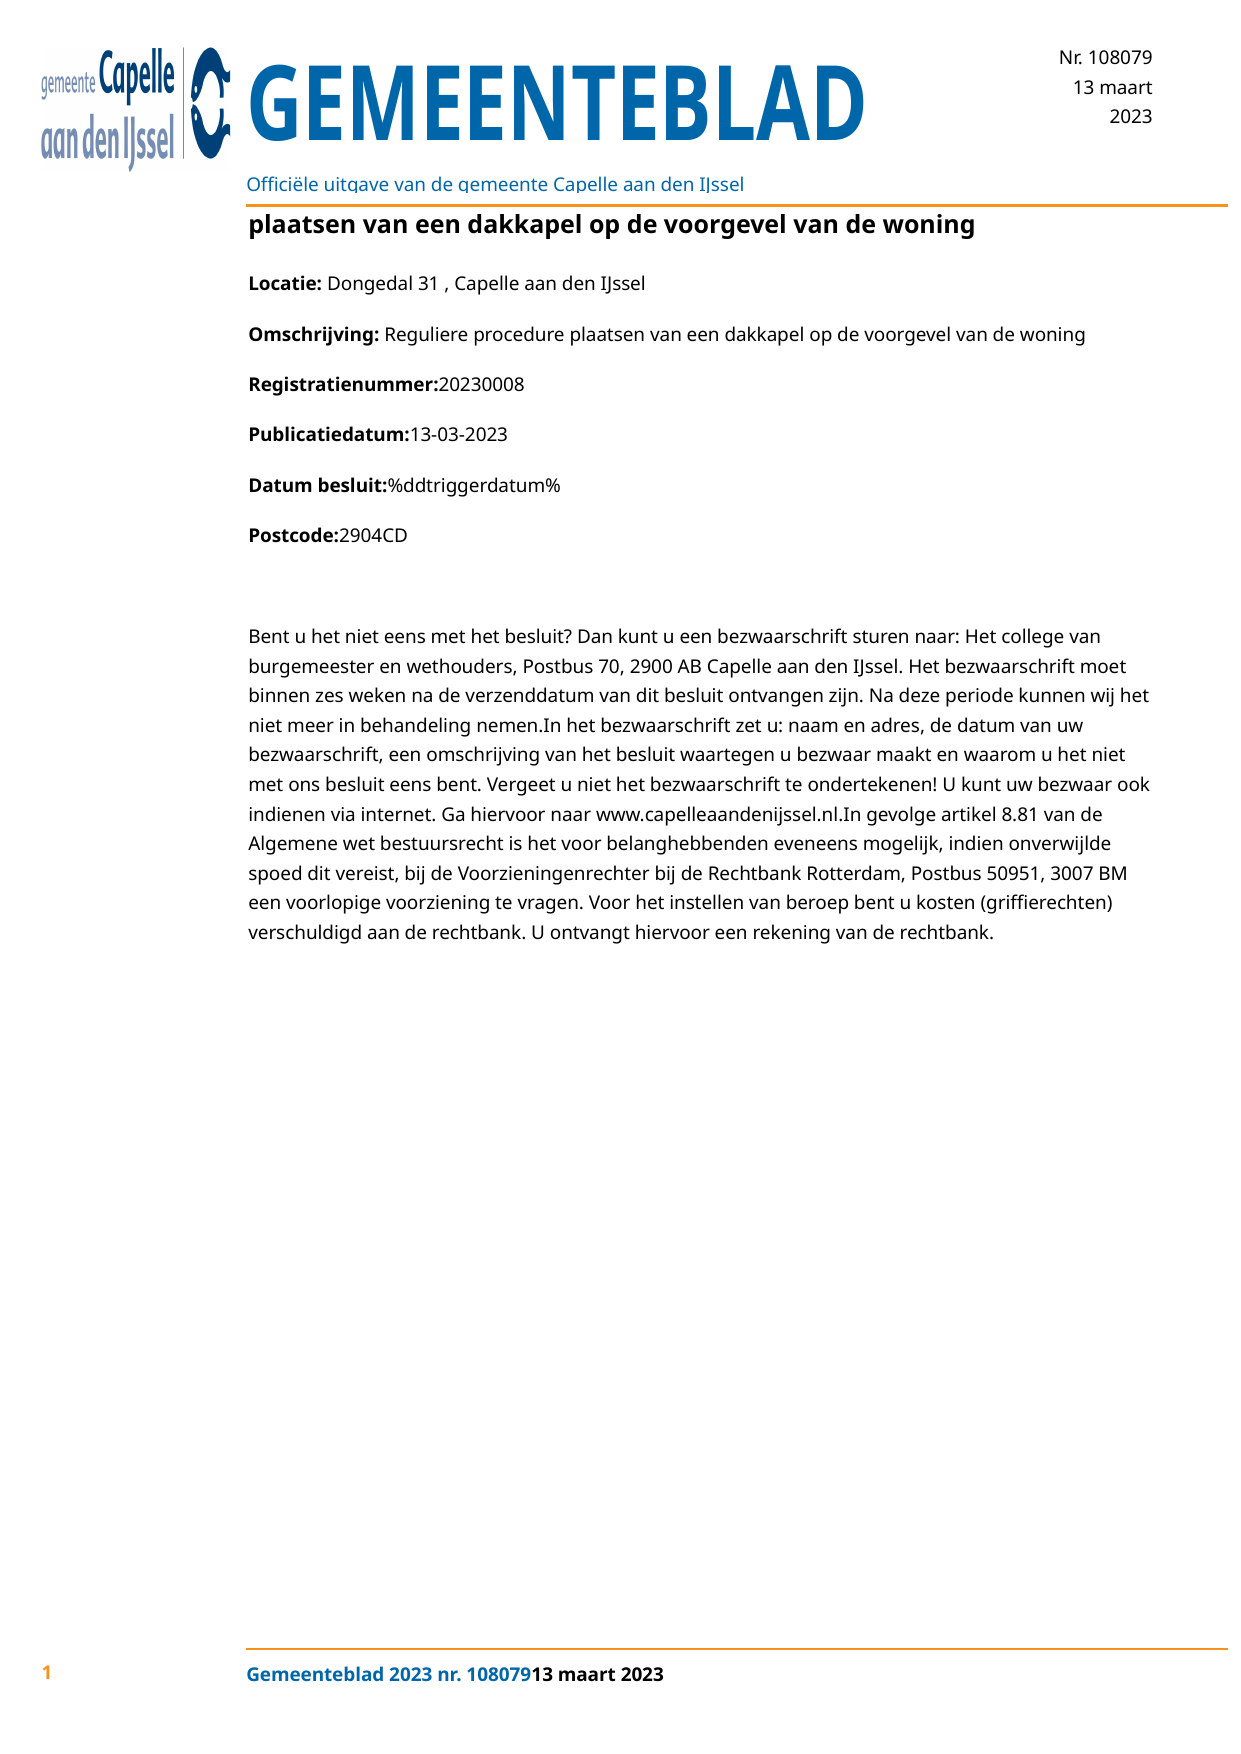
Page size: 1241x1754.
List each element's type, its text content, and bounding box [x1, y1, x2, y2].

text plaatsen van een dakkapel op de voorgevel van de woning [248, 207, 1152, 241]
text Registratienummer:20230008 [248, 371, 1152, 397]
text Omschrijving: Reguliere procedure plaatsen van een dakkapel op de voorgevel van de woning [248, 321, 1152, 346]
text Datum besluit:%ddtriggerdatum% [248, 472, 1152, 498]
text Postcode:2904CD [248, 522, 1152, 548]
picture [41, 47, 231, 172]
text Bent u het niet eens met het besluit? Dan kunt u een bezwaarschrift sturen naar: Het college van burgemeester en wethouders, Postbus 70, 2900 AB Capelle aan den IJssel. Het bezwaarschrift moet binnen zes weken na de verzenddatum van dit besluit ontvangen zijn. Na deze periode kunnen wij het niet meer in behandeling nemen.In het bezwaarschrift zet u: naam en adres, de datum van uw bezwaarschrift, een omschrijving van het besluit waartegen u bezwaar maakt en waarom u het niet met ons besluit eens bent. Vergeet u niet het bezwaarschrift te ondertekenen! U kunt uw bezwaar ook indienen via internet. Ga hiervoor naar www.capelleaandenijssel.nl.In gevolge artikel 8.81 van de Algemene wet bestuursrecht is het voor belanghebbenden eveneens mogelijk, indien onverwijlde spoed dit vereist, bij de Voorzieningenrechter bij de Rechtbank Rotterdam, Postbus 50951, 3007 BM een voorlopige voorziening te vragen. Voor het instellen van beroep bent u kosten (griffierechten) verschuldigd aan de rechtbank. U ontvangt hiervoor een rekening van de rechtbank. [248, 623, 1152, 945]
text Publicatiedatum:13-03-2023 [248, 422, 1152, 447]
text Locatie: Dongedal 31 , Capelle aan den IJssel [248, 270, 1152, 296]
